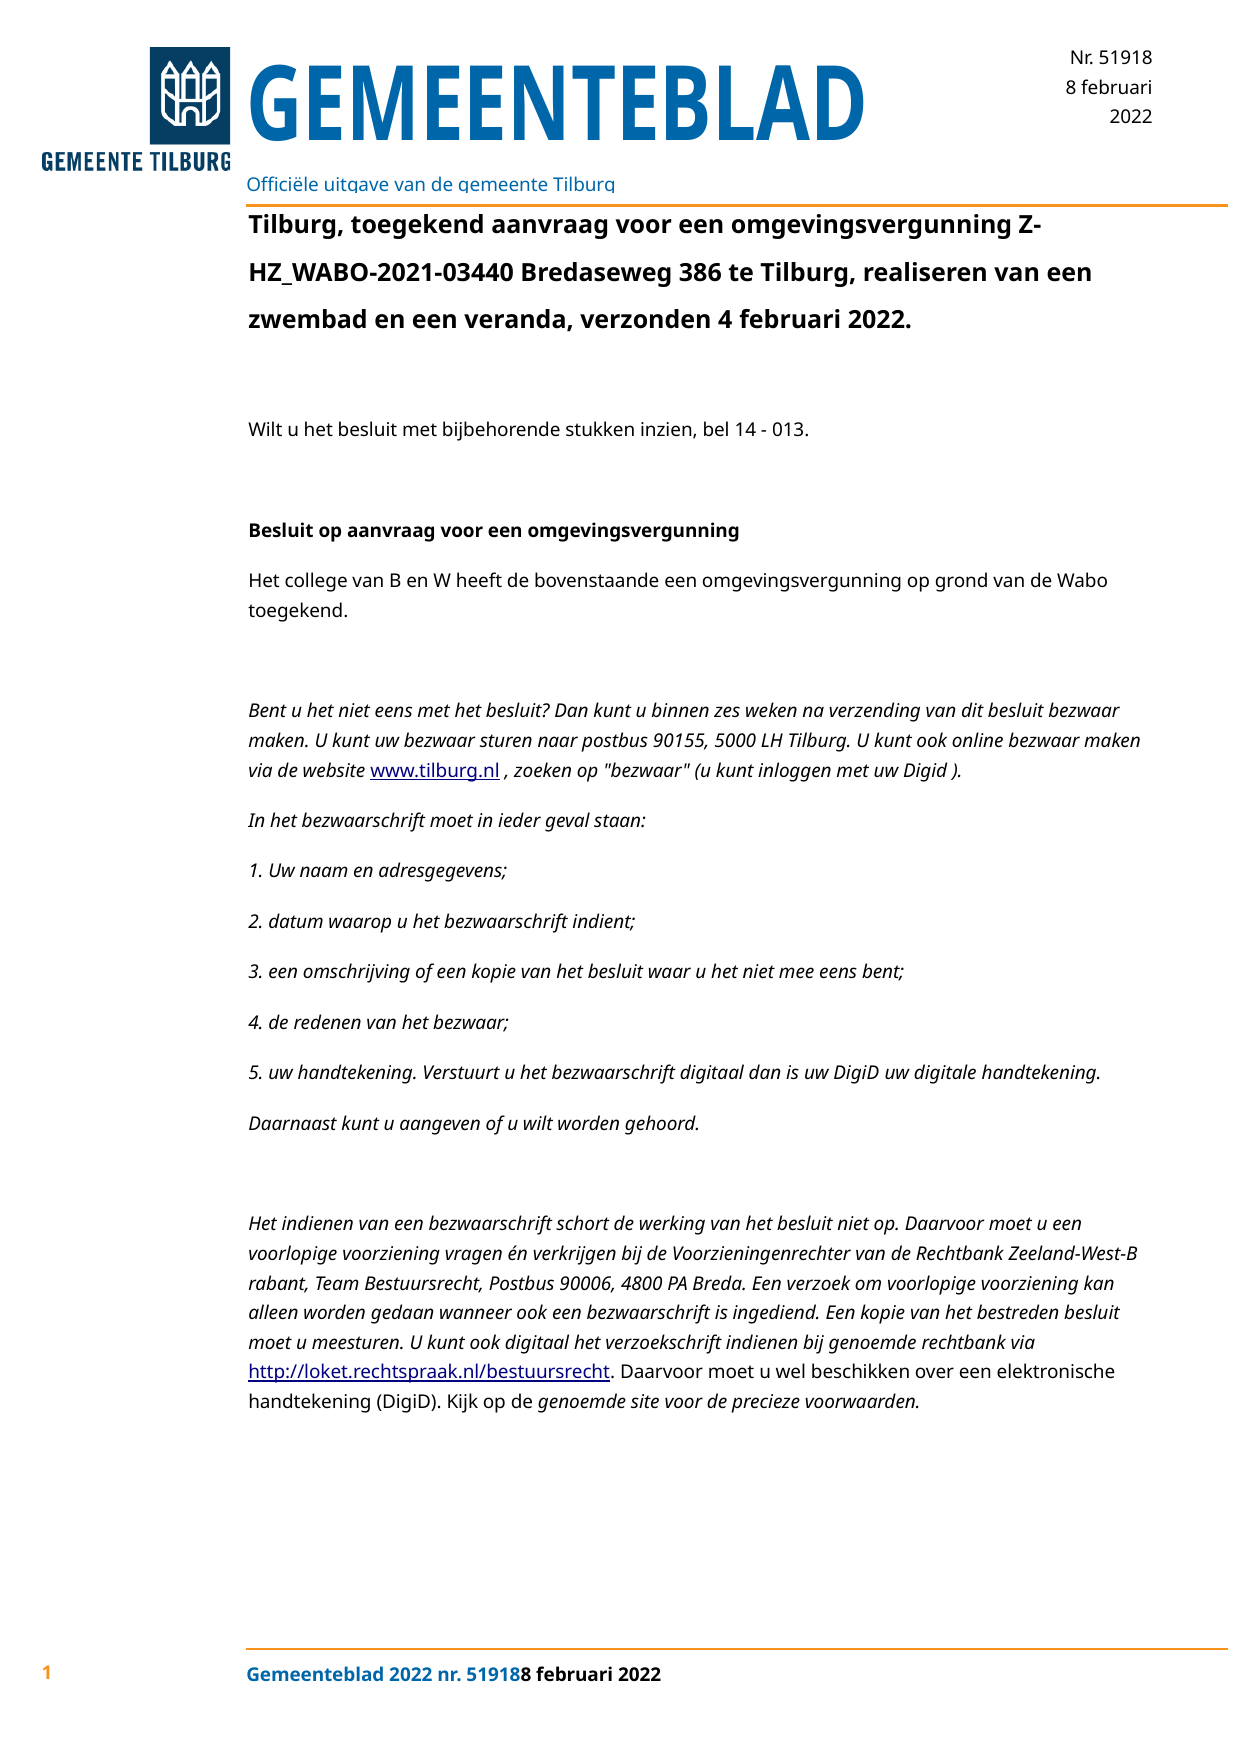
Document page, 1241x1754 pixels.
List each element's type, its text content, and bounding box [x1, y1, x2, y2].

text Daarnaast kunt u aangeven of u wilt worden gehoord. [248, 1110, 1152, 1135]
text 2. datum waarop u het bezwaarschrift indient; [248, 908, 1152, 934]
picture [41, 47, 231, 172]
text 4. de redenen van het bezwaar; [248, 1009, 1152, 1034]
text Bent u het niet eens met het besluit? Dan kunt u binnen zes weken na verzending van dit besluit bezwaar maken. U kunt uw bezwaar sturen naar postbus 90155, 5000 LH Tilburg. U kunt ook online bezwaar maken via de website www.tilburg.nl , zoeken op "bezwaar" (u kunt inloggen met uw Digid ). [248, 698, 1152, 782]
text Tilburg, toegekend aanvraag voor een omgevingsvergunning Z-HZ_WABO-2021-03440 Bredaseweg 386 te Tilburg, realiseren van een zwembad en een veranda, verzonden 4 februari 2022. [248, 207, 1152, 336]
text Het indienen van een bezwaarschrift schort de werking van het besluit niet op. Daarvoor moet u een voorlopige voorziening vragen én verkrijgen bij de Voorzieningenrechter van de Rechtbank Zeeland-West-B rabant, Team Bestuursrecht, Postbus 90006, 4800 PA Breda. Een verzoek om voorlopige voorziening kan alleen worden gedaan wanneer ook een bezwaarschrift is ingediend. Een kopie van het bestreden besluit moet u meesturen. U kunt ook digitaal het verzoekschrift indienen bij genoemde rechtbank via http://loket.rechtspraak.nl/bestuursrecht. Daarvoor moet u wel beschikken over een elektronische handtekening (DigiD). Kijk op de genoemde site voor de precieze voorwaarden. [248, 1211, 1152, 1414]
text 3. een omschrijving of een kopie van het besluit waar u het niet mee eens bent; [248, 958, 1152, 984]
text 5. uw handtekening. Verstuurt u het bezwaarschrift digitaal dan is uw DigiD uw digitale handtekening. [248, 1059, 1152, 1085]
text Wilt u het besluit met bijbehorende stukken inzien, bel 14 - 013. [248, 416, 1152, 442]
text 1. Uw naam en adresgegevens; [248, 858, 1152, 883]
text Besluit op aanvraag voor een omgevingsvergunning [248, 517, 1152, 542]
text In het bezwaarschrift moet in ieder geval staan: [248, 807, 1152, 833]
text Het college van B en W heeft de bovenstaande een omgevingsvergunning op grond van de Wabo toegekend. [248, 567, 1152, 622]
